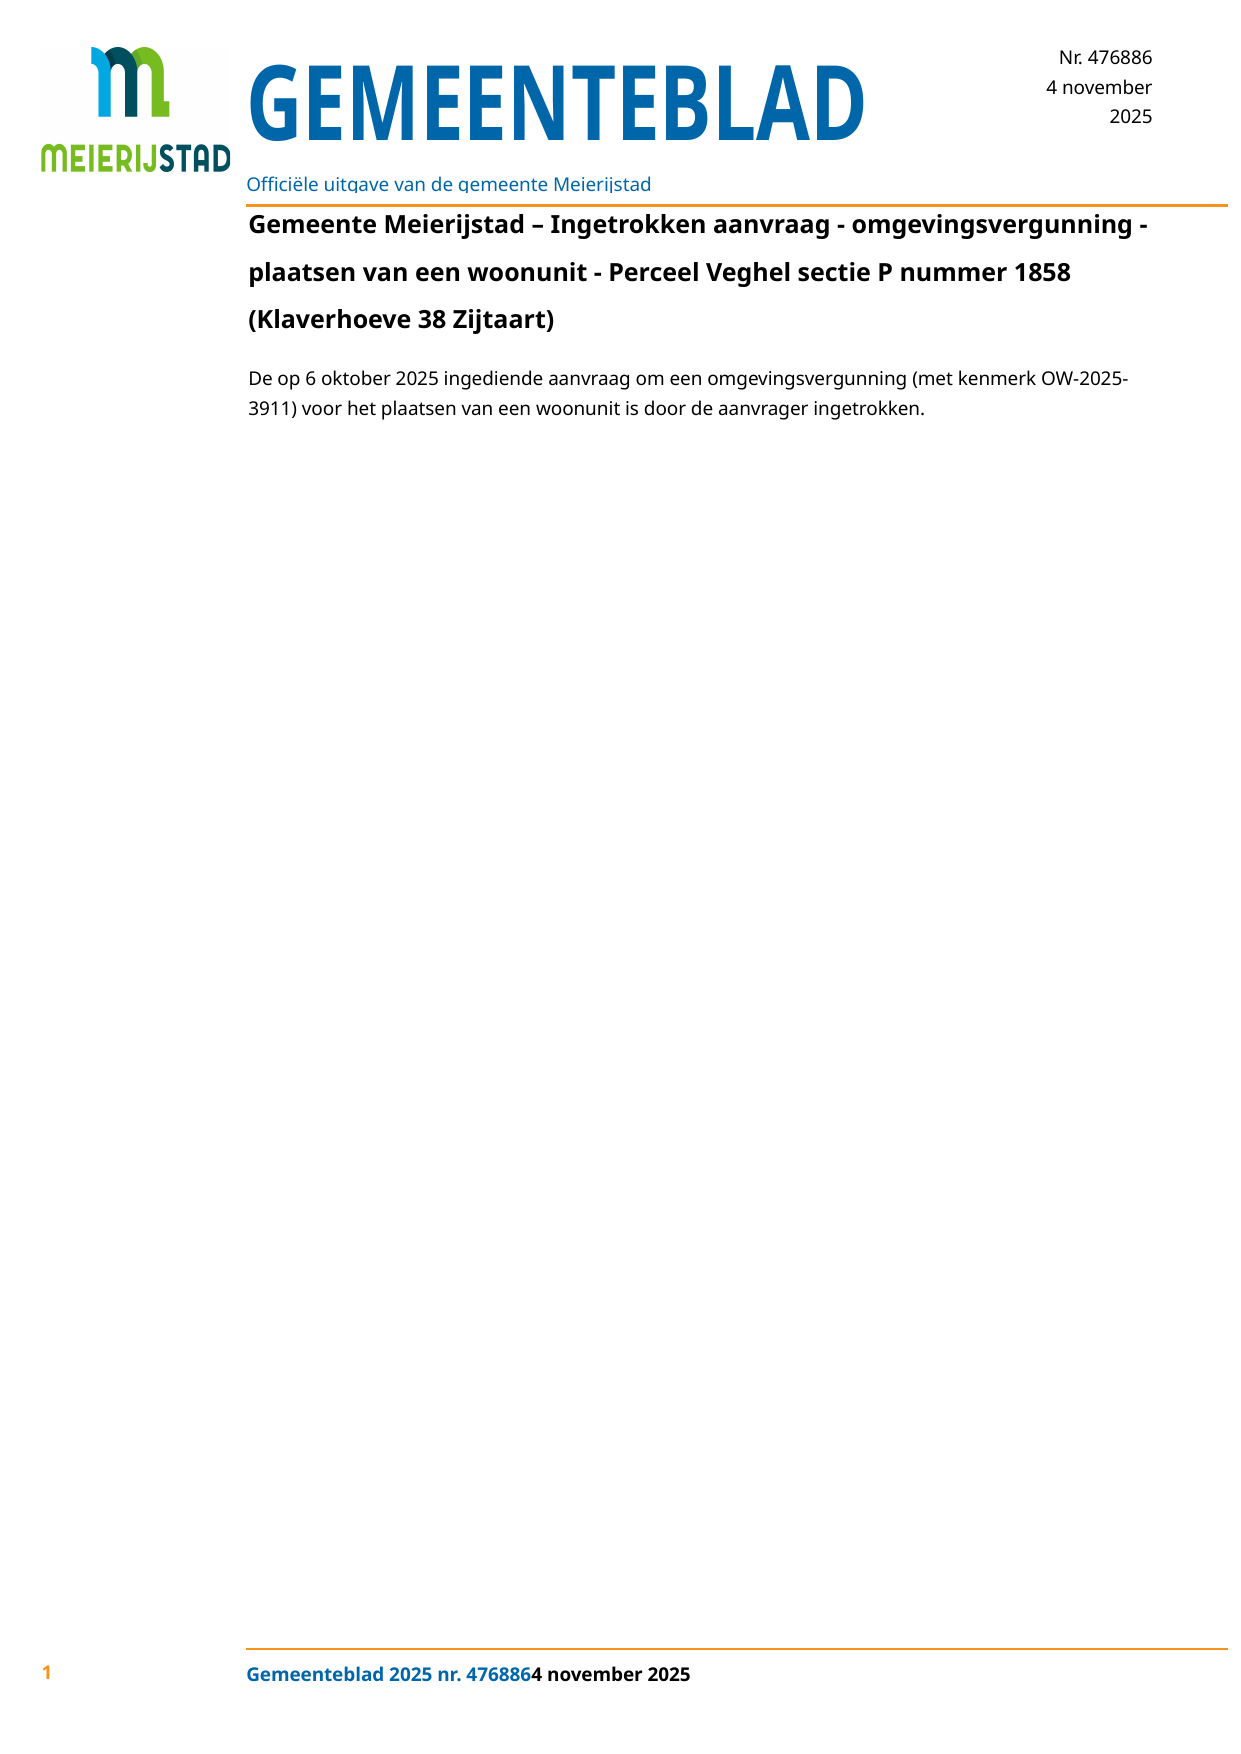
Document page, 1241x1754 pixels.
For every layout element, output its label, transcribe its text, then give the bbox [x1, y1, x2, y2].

text De op 6 oktober 2025 ingediende aanvraag om een omgevingsvergunning (met kenmerk OW-2025-3911) voor het plaatsen van een woonunit is door de aanvrager ingetrokken. [248, 366, 1152, 421]
picture [41, 47, 231, 172]
text Gemeente Meierijstad – Ingetrokken aanvraag - omgevingsvergunning - plaatsen van een woonunit - Perceel Veghel sectie P nummer 1858 (Klaverhoeve 38 Zijtaart) [248, 207, 1152, 336]
